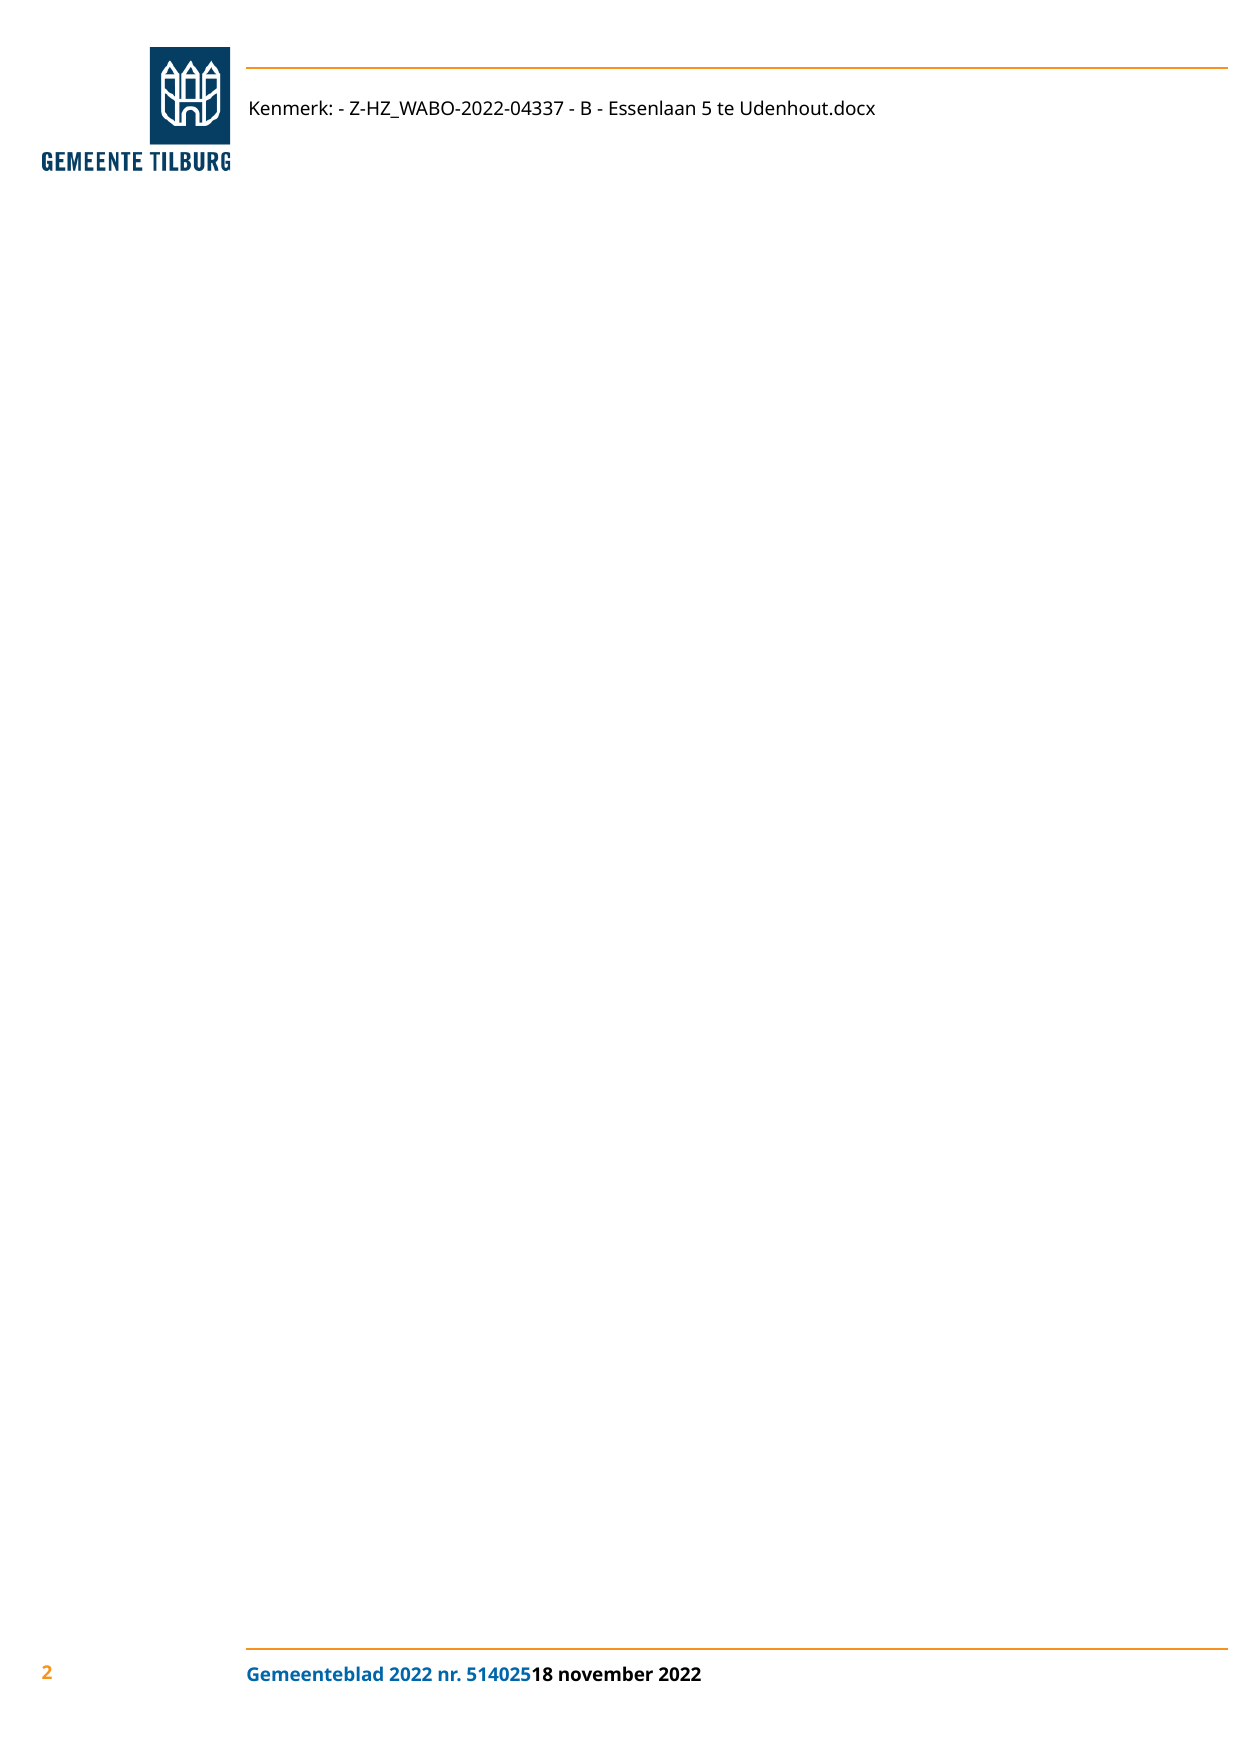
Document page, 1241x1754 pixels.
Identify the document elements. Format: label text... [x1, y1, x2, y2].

picture [41, 47, 231, 172]
text Kenmerk: - Z-HZ_WABO-2022-04337 - B - Essenlaan 5 te Udenhout.docx [248, 95, 1152, 121]
